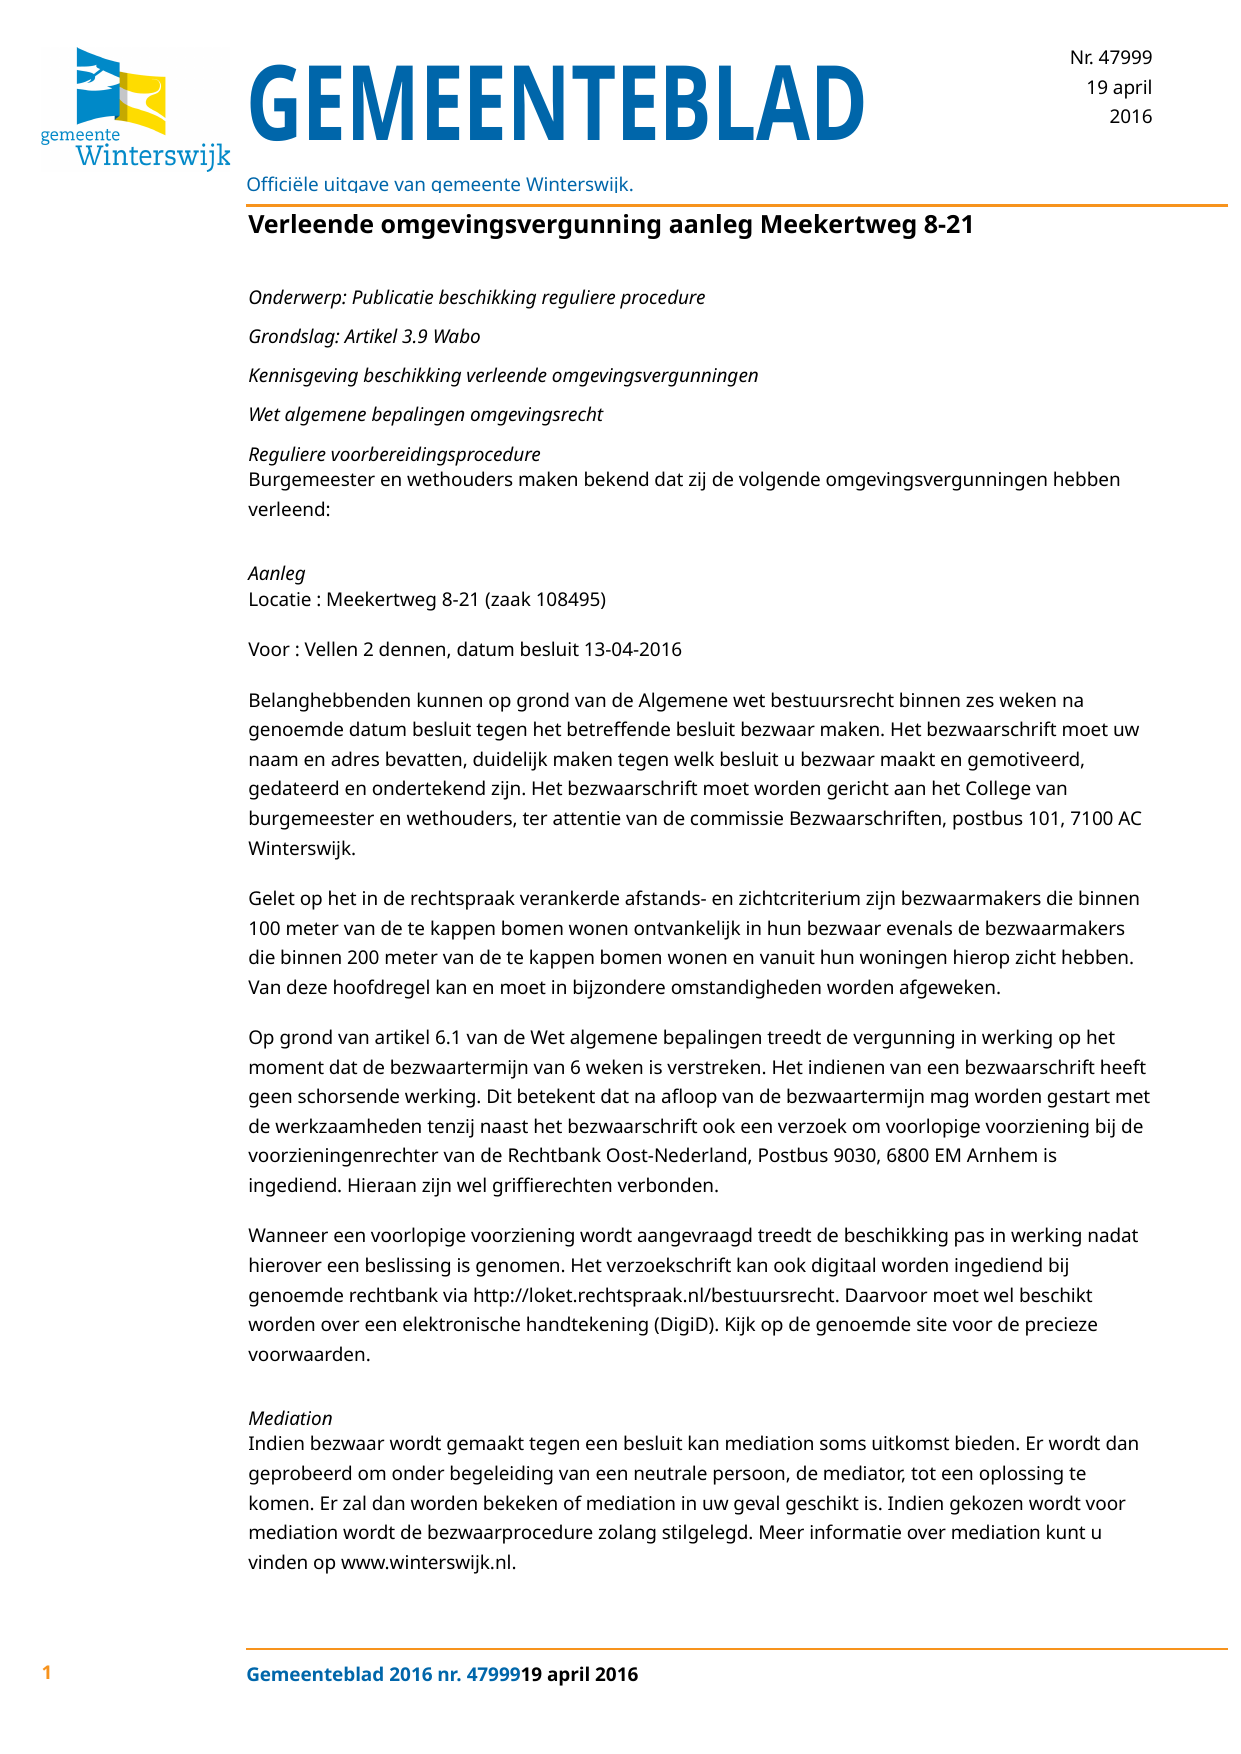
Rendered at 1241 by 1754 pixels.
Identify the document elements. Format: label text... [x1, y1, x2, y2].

text Wanneer een voorlopige voorziening wordt aangevraagd treedt de beschikking pas in werking nadat hierover een beslissing is genomen. Het verzoekschrift kan ook digitaal worden ingediend bij genoemde rechtbank via http://loket.rechtspraak.nl/bestuursrecht. Daarvoor moet wel beschikt worden over een elektronische handtekening (DigiD). Kijk op de genoemde site voor de precieze voorwaarden. [248, 1223, 1152, 1367]
text Belanghebbenden kunnen op grond van de Algemene wet bestuursrecht binnen zes weken na genoemde datum besluit tegen het betreffende besluit bezwaar maken. Het bezwaarschrift moet uw naam en adres bevatten, duidelijk maken tegen welk besluit u bezwaar maakt en gemotiveerd, gedateerd en ondertekend zijn. Het bezwaarschrift moet worden gericht aan het College van burgemeester en wethouders, ter attentie van de commissie Bezwaarschriften, postbus 101, 7100 AC Winterswijk. [248, 687, 1152, 860]
text Onderwerp: Publicatie beschikking reguliere procedure [248, 284, 1152, 309]
text Wet algemene bepalingen omgevingsrecht [248, 402, 1152, 427]
text Locatie : Meekertweg 8-21 (zaak 108495) [248, 586, 1152, 612]
text Indien bezwaar wordt gemaakt tegen een besluit kan mediation soms uitkomst bieden. Er wordt dan geprobeerd om onder begeleiding van een neutrale persoon, de mediator, tot een oplossing te komen. Er zal dan worden bekeken of mediation in uw geval geschikt is. Indien gekozen wordt voor mediation wordt de bezwaarprocedure zolang stilgelegd. Meer informatie over mediation kunt u vinden op www.winterswijk.nl. [248, 1431, 1152, 1575]
text Aanleg [248, 560, 1152, 586]
text Gelet op het in de rechtspraak verankerde afstands- en zichtcriterium zijn bezwaarmakers die binnen 100 meter van de te kappen bomen wonen ontvankelijk in hun bezwaar evenals de bezwaarmakers die binnen 200 meter van de te kappen bomen wonen en vanuit hun woningen hierop zicht hebben. Van deze hoofdregel kan en moet in bijzondere omstandigheden worden afgeweken. [248, 885, 1152, 999]
text Kennisgeving beschikking verleende omgevingsvergunningen [248, 362, 1152, 388]
picture [225, 153, 231, 162]
text Verleende omgevingsvergunning aanleg Meekertweg 8-21 [248, 207, 1152, 241]
picture [41, 47, 231, 172]
text Op grond van artikel 6.1 van de Wet algemene bepalingen treedt de vergunning in werking op het moment dat de bezwaartermijn van 6 weken is verstreken. Het indienen van een bezwaarschrift heeft geen schorsende werking. Dit betekent dat na afloop van de bezwaartermijn mag worden gestart met de werkzaamheden tenzij naast het bezwaarschrift ook een verzoek om voorlopige voorziening bij de voorzieningenrechter van de Rechtbank Oost-Nederland, Postbus 9030, 6800 EM Arnhem is ingediend. Hieraan zijn wel griffierechten verbonden. [248, 1024, 1152, 1198]
text Grondslag: Artikel 3.9 Wabo [248, 323, 1152, 349]
text Burgemeester en wethouders maken bekend dat zij de volgende omgevingsvergunningen hebben verleend: [248, 467, 1152, 522]
text Reguliere voorbereidingsprocedure [248, 441, 1152, 467]
text Mediation [248, 1405, 1152, 1431]
text Voor : Vellen 2 dennen, datum besluit 13-04-2016 [248, 636, 1152, 662]
